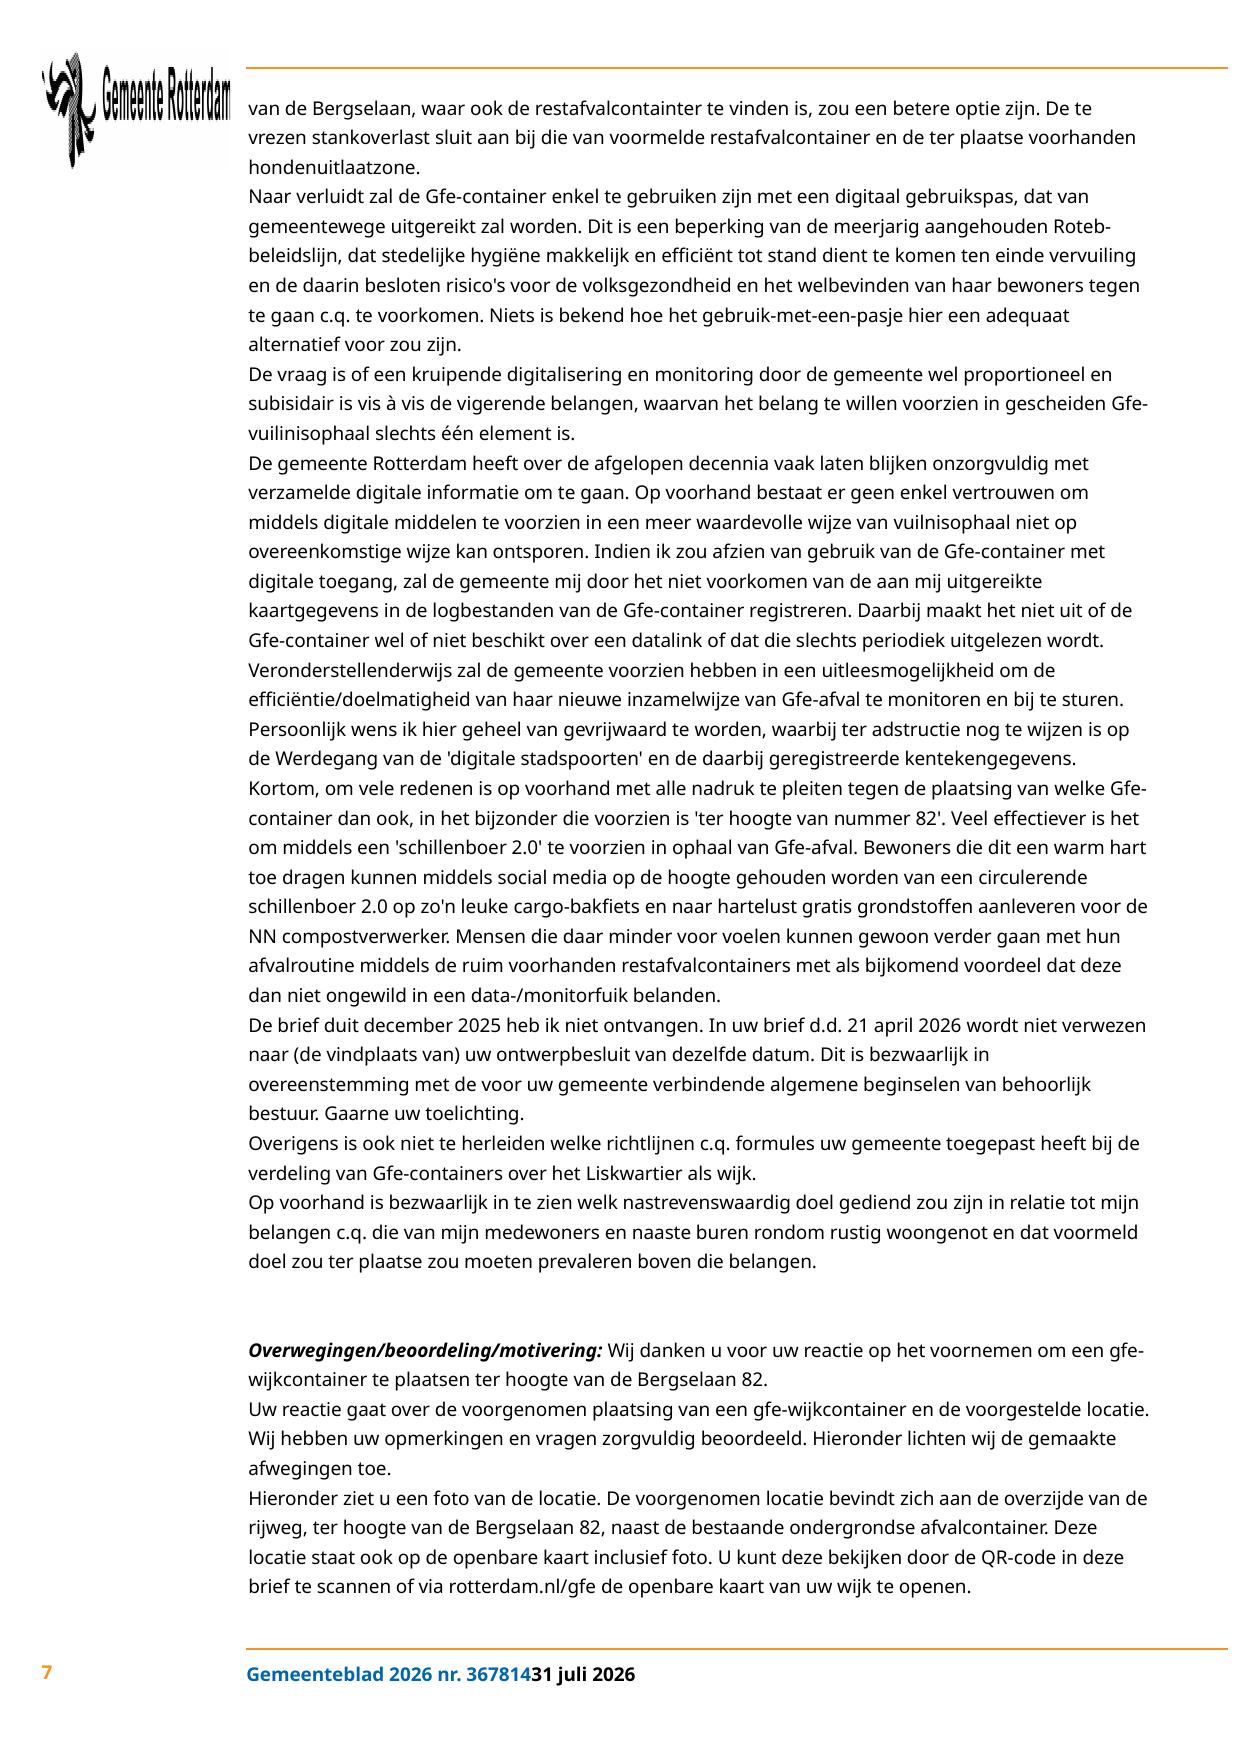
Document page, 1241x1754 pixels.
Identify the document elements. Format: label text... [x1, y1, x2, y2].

table_header Overwegingen/beoordeling/motivering: Wij danken u voor uw reactie op het voornemen om een gfe-wijkcontainer te plaatsen ter hoogte van de Bergselaan 82. Uw reactie gaat over de voorgenomen plaatsing van een gfe-wijkcontainer en de voorgestelde locatie. Wij hebben uw opmerkingen en vragen zorgvuldig beoordeeld. Hieronder lichten wij de gemaakte afwegingen toe. Hieronder ziet u een foto van de locatie. De voorgenomen locatie bevindt zich aan de overzijde van de rijweg, ter hoogte van de Bergselaan 82, naast de bestaande ondergrondse afvalcontainer. Deze locatie staat ook op de openbare kaart inclusief foto. U kunt deze bekijken door de QR-code in deze brief te scannen of via rotterdam.nl/gfe de openbare kaart van uw wijk te openen. [248, 1337, 1152, 1599]
picture [41, 47, 231, 172]
table_cell van de Bergselaan, waar ook de restafvalcontainter te vinden is, zou een betere optie zijn. De te vrezen stankoverlast sluit aan bij die van voormelde restafvalcontainer en de ter plaatse voorhanden hondenuitlaatzone. Naar verluidt zal de Gfe-container enkel te gebruiken zijn met een digitaal gebruikspas, dat van gemeentewege uitgereikt zal worden. Dit is een beperking van de meerjarig aangehouden Roteb-beleidslijn, dat stedelijke hygiëne makkelijk en efficiënt tot stand dient te komen ten einde vervuiling en de daarin besloten risico's voor de volksgezondheid en het welbevinden van haar bewoners tegen te gaan c.q. te voorkomen. Niets is bekend hoe het gebruik-met-een-pasje hier een adequaat alternatief voor zou zijn. De vraag is of een kruipende digitalisering en monitoring door de gemeente wel proportioneel en subisidair is vis à vis de vigerende belangen, waarvan het belang te willen voorzien in gescheiden Gfe-vuilinisophaal slechts één element is. De gemeente Rotterdam heeft over de afgelopen decennia vaak laten blijken onzorgvuldig met verzamelde digitale informatie om te gaan. Op voorhand bestaat er geen enkel vertrouwen om middels digitale middelen te voorzien in een meer waardevolle wijze van vuilnisophaal niet op overeenkomstige wijze kan ontsporen. Indien ik zou afzien van gebruik van de Gfe-container met digitale toegang, zal de gemeente mij door het niet voorkomen van de aan mij uitgereikte kaartgegevens in de logbestanden van de Gfe-container registreren. Daarbij maakt het niet uit of de Gfe-container wel of niet beschikt over een datalink of dat die slechts periodiek uitgelezen wordt. Veronderstellenderwijs zal de gemeente voorzien hebben in een uitleesmogelijkheid om de efficiëntie/doelmatigheid van haar nieuwe inzamelwijze van Gfe-afval te monitoren en bij te sturen. Persoonlijk wens ik hier geheel van gevrijwaard te worden, waarbij ter adstructie nog te wijzen is op de Werdegang van de 'digitale stadspoorten' en de daarbij geregistreerde kentekengegevens. Kortom, om vele redenen is op voorhand met alle nadruk te pleiten tegen de plaatsing van welke Gfe-container dan ook, in het bijzonder die voorzien is 'ter hoogte van nummer 82'. Veel effectiever is het om middels een 'schillenboer 2.0' te voorzien in ophaal van Gfe-afval. Bewoners die dit een warm hart toe dragen kunnen middels social media op de hoogte gehouden worden van een circulerende schillenboer 2.0 op zo'n leuke cargo-bakfiets en naar hartelust gratis grondstoffen aanleveren voor de NN compostverwerker. Mensen die daar minder voor voelen kunnen gewoon verder gaan met hun afvalroutine middels de ruim voorhanden restafvalcontainers met als bijkomend voordeel dat deze dan niet ongewild in een data-/monitorfuik belanden. De brief duit december 2025 heb ik niet ontvangen. In uw brief d.d. 21 april 2026 wordt niet verwezen naar (de vindplaats van) uw ontwerpbesluit van dezelfde datum. Dit is bezwaarlijk in overeenstemming met de voor uw gemeente verbindende algemene beginselen van behoorlijk bestuur. Gaarne uw toelichting. Overigens is ook niet te herleiden welke richtlijnen c.q. formules uw gemeente toegepast heeft bij de verdeling van Gfe-containers over het Liskwartier als wijk. Op voorhand is bezwaarlijk in te zien welk nastrevenswaardig doel gediend zou zijn in relatie tot mijn belangen c.q. die van mijn medewoners en naaste buren rondom rustig woongenot en dat voormeld doel zou ter plaatse zou moeten prevaleren boven die belangen. [248, 95, 1152, 1333]
